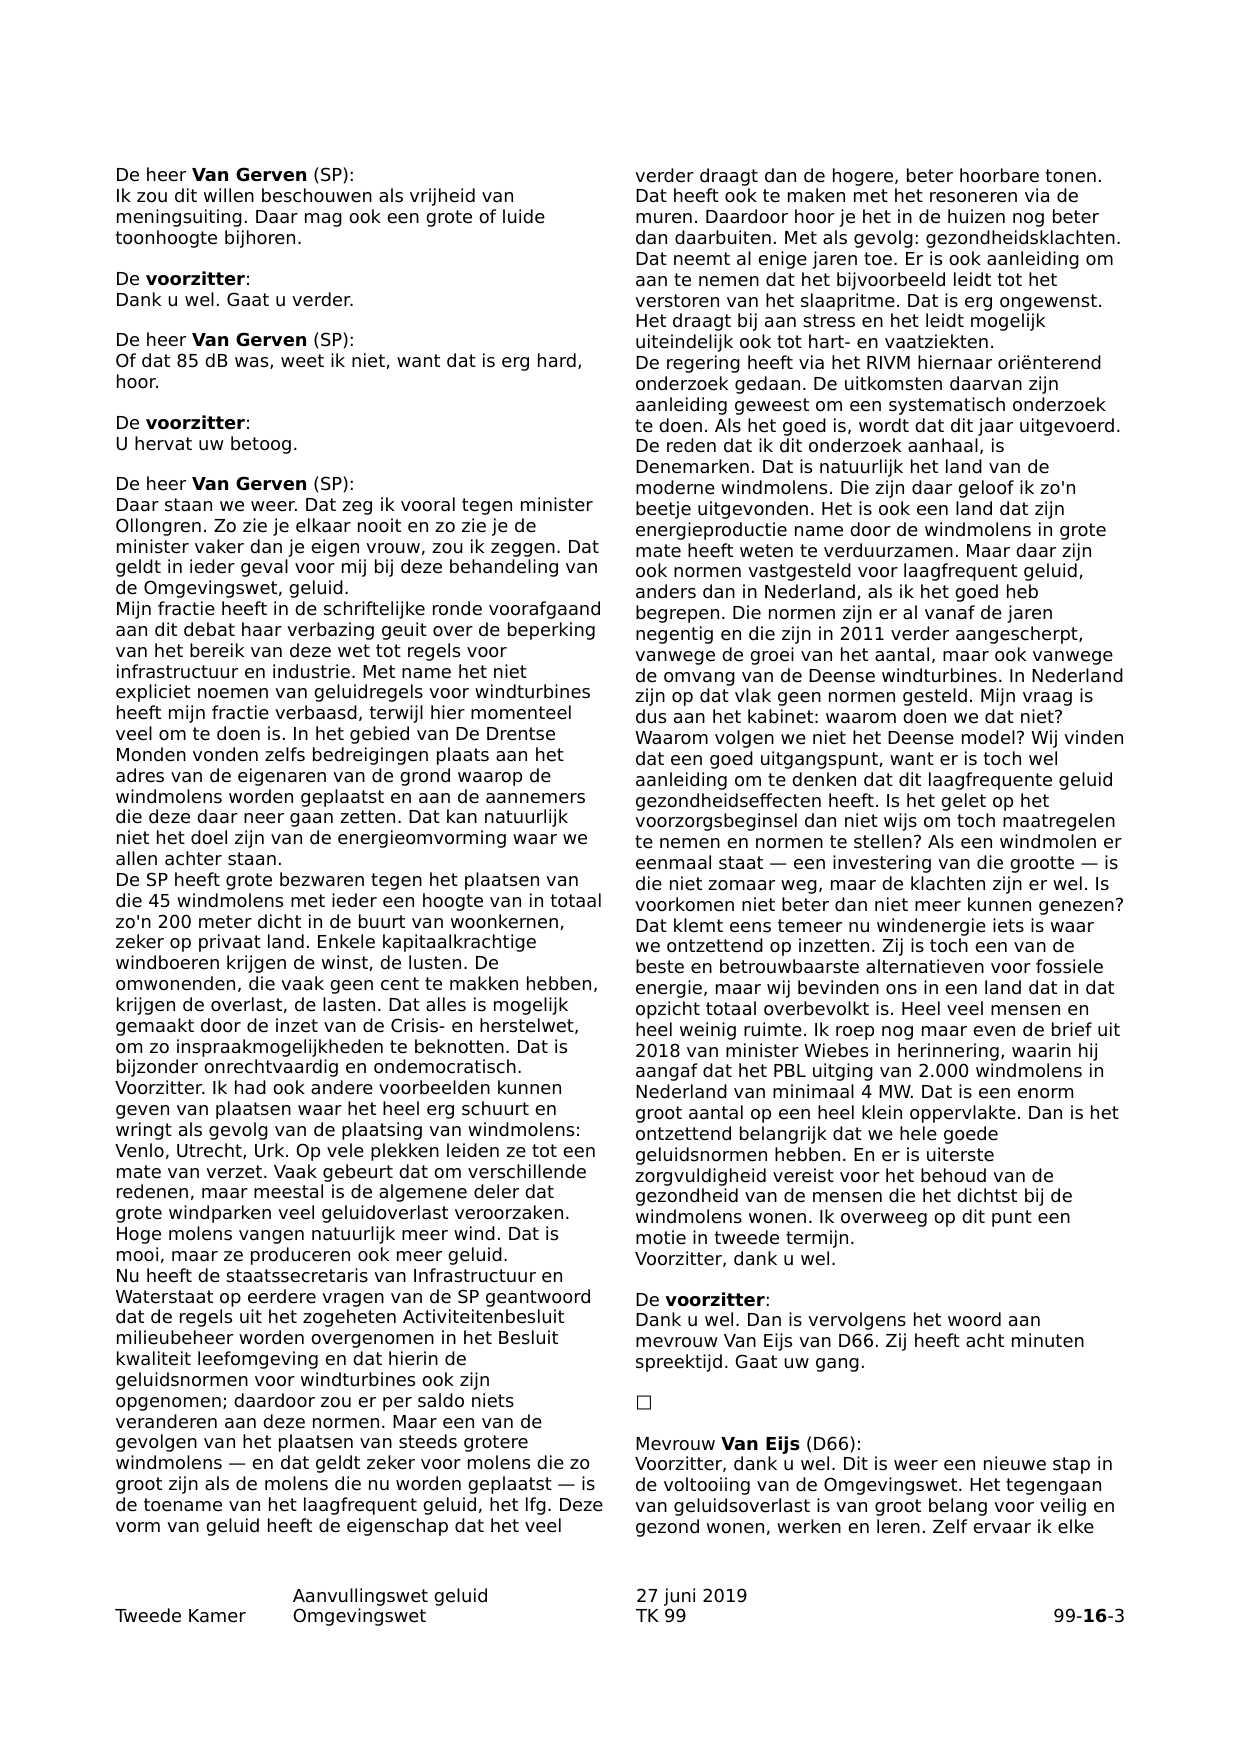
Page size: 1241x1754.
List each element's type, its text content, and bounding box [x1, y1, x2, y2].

text Voorzitter, dank u wel. [635, 1249, 1125, 1269]
text De heer Van Gerven (SP): [115, 330, 605, 351]
text De voorzitter: [115, 412, 605, 433]
text Ik zou dit willen beschouwen als vrijheid van meningsuiting. Daar mag ook een grote of luide toonhoogte bijhoren. [115, 186, 605, 248]
text Mevrouw Van Eijs (D66): [635, 1433, 1125, 1454]
text Dank u wel. Gaat u verder. [115, 289, 605, 310]
text Dat klemt eens temeer nu windenergie iets is waar we ontzettend op inzetten. Zij is toch een van de beste en betrouwbaarste alternatieven voor fossiele energie, maar wij bevinden ons in een land dat in dat opzicht totaal overbevolkt is. Heel veel mensen en heel weinig ruimte. Ik roep nog maar even de brief uit 2018 van minister Wiebes in herinnering, waarin hij aangaf dat het PBL uitging van 2.000 windmolens in Nederland van minimaal 4 MW. Dat is een enorm groot aantal op een heel klein oppervlakte. Dan is het ontzettend belangrijk dat we hele goede geluidsnormen hebben. En er is uiterste zorgvuldigheid vereist voor het behoud van de gezondheid van de mensen die het dichtst bij de windmolens wonen. Ik overweeg op dit punt een motie in tweede termijn. [635, 915, 1125, 1249]
text Daar staan we weer. Dat zeg ik vooral tegen minister Ollongren. Zo zie je elkaar nooit en zo zie je de minister vaker dan je eigen vrouw, zou ik zeggen. Dat geldt in ieder geval voor mij bij deze behandeling van de Omgevingswet, geluid. [115, 495, 605, 599]
text De voorzitter: [115, 268, 605, 289]
text De voorzitter: [635, 1289, 1125, 1310]
text verder draagt dan de hogere, beter hoorbare tonen. Dat heeft ook te maken met het resoneren via de muren. Daardoor hoor je het in de huizen nog beter dan daarbuiten. Met als gevolg: gezondheidsklachten. Dat neemt al enige jaren toe. Er is ook aanleiding om aan te nemen dat het bijvoorbeeld leidt tot het verstoren van het slaapritme. Dat is erg ongewenst. Het draagt bij aan stress en het leidt mogelijk uiteindelijk ook tot hart- en vaatziekten. [635, 165, 1125, 353]
text U hervat uw betoog. [115, 433, 605, 454]
text ⬜ [635, 1393, 1125, 1413]
text De heer Van Gerven (SP): [115, 165, 605, 186]
text Voorzitter. Ik had ook andere voorbeelden kunnen geven van plaatsen waar het heel erg schuurt en wringt als gevolg van de plaatsing van windmolens: Venlo, Utrecht, Urk. Op vele plekken leiden ze tot een mate van verzet. Vaak gebeurt dat om verschillende redenen, maar meestal is de algemene deler dat grote windparken veel geluidoverlast veroorzaken. Hoge molens vangen natuurlijk meer wind. Dat is mooi, maar ze produceren ook meer geluid. [115, 1078, 605, 1266]
text Voorzitter, dank u wel. Dit is weer een nieuwe stap in de voltooiing van de Omgevingswet. Het tegengaan van geluidsoverlast is van groot belang voor veilig en gezond wonen, werken en leren. Zelf ervaar ik elke [635, 1454, 1125, 1537]
text Dank u wel. Dan is vervolgens het woord aan mevrouw Van Eijs van D66. Zij heeft acht minuten spreektijd. Gaat uw gang. [635, 1310, 1125, 1373]
text De regering heeft via het RIVM hiernaar oriënterend onderzoek gedaan. De uitkomsten daarvan zijn aanleiding geweest om een systematisch onderzoek te doen. Als het goed is, wordt dat dit jaar uitgevoerd. De reden dat ik dit onderzoek aanhaal, is Denemarken. Dat is natuurlijk het land van de moderne windmolens. Die zijn daar geloof ik zo'n beetje uitgevonden. Het is ook een land dat zijn energieproductie name door de windmolens in grote mate heeft weten te verduurzamen. Maar daar zijn ook normen vastgesteld voor laagfrequent geluid, anders dan in Nederland, als ik het goed heb begrepen. Die normen zijn er al vanaf de jaren negentig en die zijn in 2011 verder aangescherpt, vanwege de groei van het aantal, maar ook vanwege de omvang van de Deense windturbines. In Nederland zijn op dat vlak geen normen gesteld. Mijn vraag is dus aan het kabinet: waarom doen we dat niet? Waarom volgen we niet het Deense model? Wij vinden dat een goed uitgangspunt, want er is toch wel aanleiding om te denken dat dit laagfrequente geluid gezondheidseffecten heeft. Is het gelet op het voorzorgsbeginsel dan niet wijs om toch maatregelen te nemen en normen te stellen? Als een windmolen er eenmaal staat — een investering van die grootte — is die niet zomaar weg, maar de klachten zijn er wel. Is voorkomen niet beter dan niet meer kunnen genezen? [635, 353, 1125, 915]
text De SP heeft grote bezwaren tegen het plaatsen van die 45 windmolens met ieder een hoogte van in totaal zo'n 200 meter dicht in de buurt van woonkernen, zeker op privaat land. Enkele kapitaalkrachtige windboeren krijgen de winst, de lusten. De omwonenden, die vaak geen cent te makken hebben, krijgen de overlast, de lasten. Dat alles is mogelijk gemaakt door de inzet van de Crisis- en herstelwet, om zo inspraakmogelijkheden te beknotten. Dat is bijzonder onrechtvaardig en ondemocratisch. [115, 870, 605, 1078]
text Nu heeft de staatssecretaris van Infrastructuur en Waterstaat op eerdere vragen van de SP geantwoord dat de regels uit het zogeheten Activiteitenbesluit milieubeheer worden overgenomen in het Besluit kwaliteit leefomgeving en dat hierin de geluidsnormen voor windturbines ook zijn opgenomen; daardoor zou er per saldo niets veranderen aan deze normen. Maar een van de gevolgen van het plaatsen van steeds grotere windmolens — en dat geldt zeker voor molens die zo groot zijn als de molens die nu worden geplaatst — is de toename van het laagfrequent geluid, het lfg. Deze vorm van geluid heeft de eigenschap dat het veel [115, 1266, 605, 1536]
text Of dat 85 dB was, weet ik niet, want dat is erg hard, hoor. [115, 351, 605, 392]
text De heer Van Gerven (SP): [115, 474, 605, 495]
text Mijn fractie heeft in de schriftelijke ronde voorafgaand aan dit debat haar verbazing geuit over de beperking van het bereik van deze wet tot regels voor infrastructuur en industrie. Met name het niet expliciet noemen van geluidregels voor windturbines heeft mijn fractie verbaasd, terwijl hier momenteel veel om te doen is. In het gebied van De Drentse Monden vonden zelfs bedreigingen plaats aan het adres van de eigenaren van de grond waarop de windmolens worden geplaatst en aan de aannemers die deze daar neer gaan zetten. Dat kan natuurlijk niet het doel zijn van de energieomvorming waar we allen achter staan. [115, 599, 605, 870]
